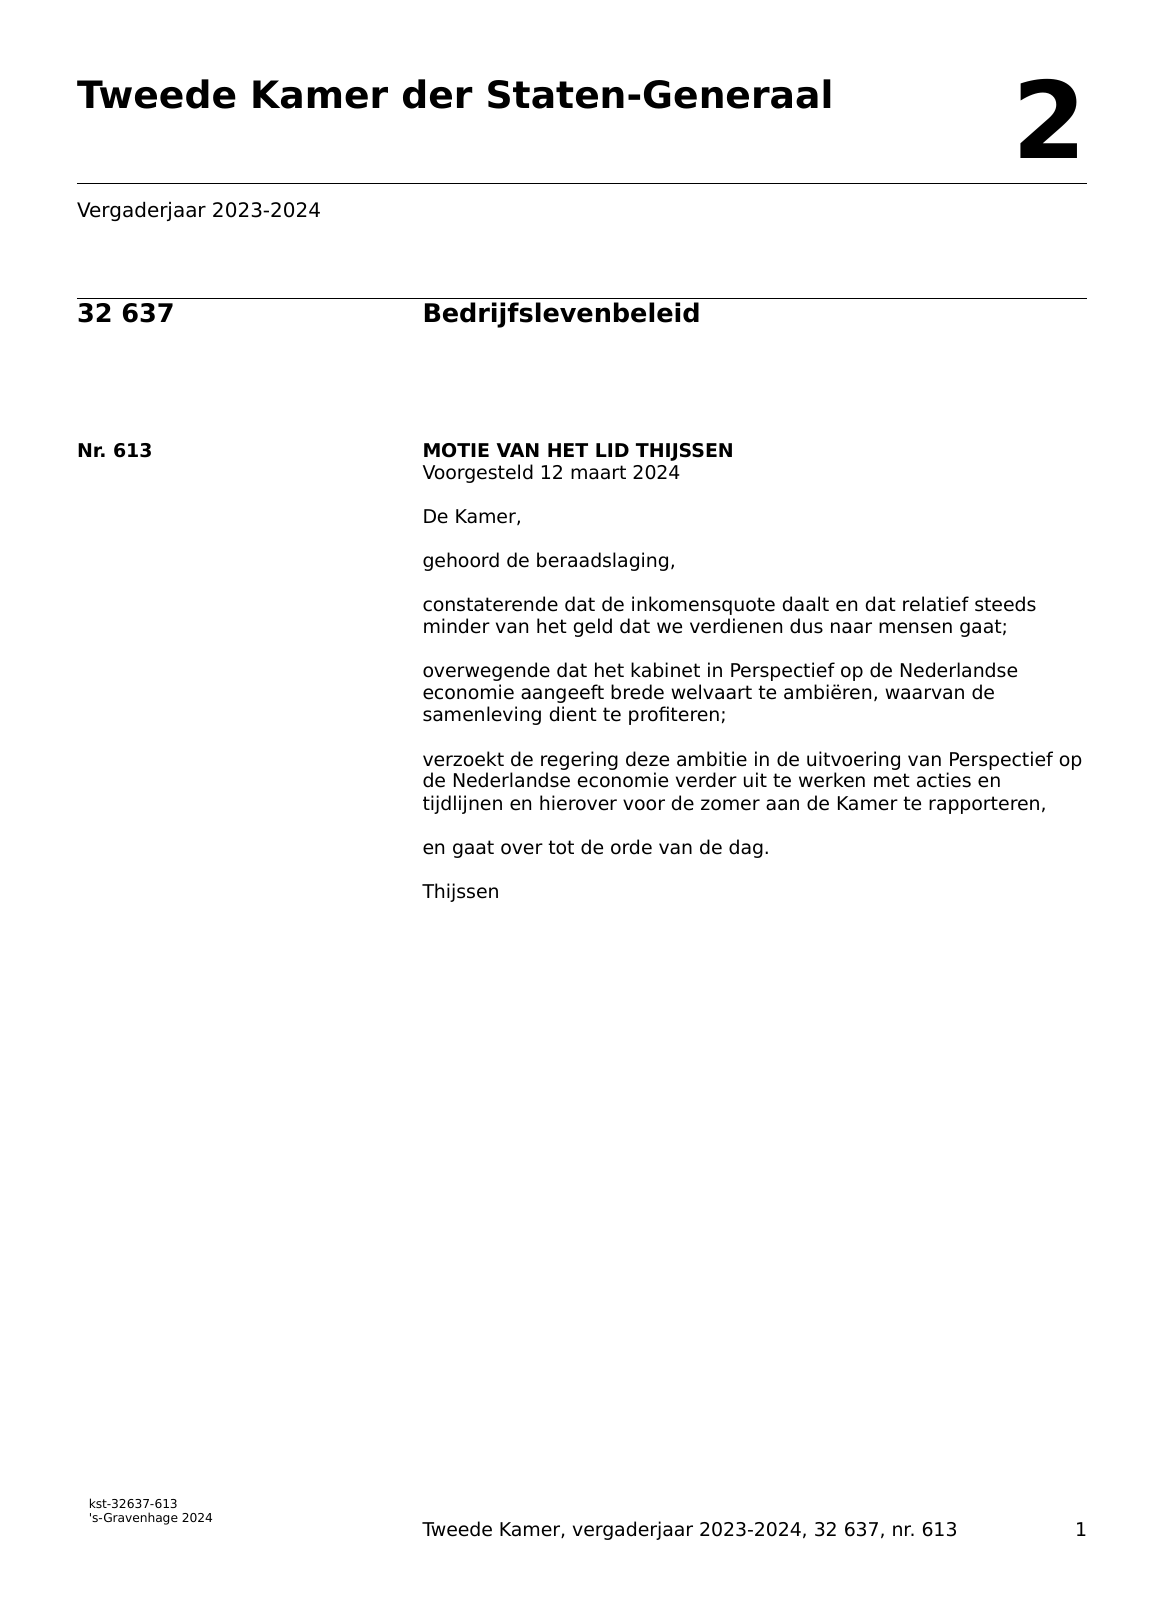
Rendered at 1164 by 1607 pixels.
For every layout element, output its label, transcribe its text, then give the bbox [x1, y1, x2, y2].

table_header Tweede Kamer der Staten-Generaal [77, 59, 886, 183]
subtitle Nr. 613 MOTIE VAN HET LID THIJSSEN [77, 440, 1087, 462]
text en gaat over tot de orde van de dag. [422, 837, 1087, 858]
table_header 2 [886, 59, 1087, 183]
table_cell Vergaderjaar 2023-2024 [77, 184, 1087, 298]
text Thijssen [422, 881, 1087, 903]
text De Kamer, [422, 506, 1087, 528]
text overwegende dat het kabinet in Perspectief op de Nederlandse economie aangeeft brede welvaart te ambiëren, waarvan de samenleving dient te profiteren; [422, 660, 1087, 726]
text kst-32637-613 [88, 1497, 323, 1511]
text Voorgesteld 12 maart 2024 [422, 462, 1087, 484]
text 's-Gravenhage 2024 [88, 1511, 323, 1525]
subtitle 32 637 Bedrijfslevenbeleid [77, 299, 1087, 329]
text gehoord de beraadslaging, [422, 550, 1087, 572]
text constaterende dat de inkomensquote daalt en dat relatief steeds minder van het geld dat we verdienen dus naar mensen gaat; [422, 594, 1087, 638]
text verzoekt de regering deze ambitie in de uitvoering van Perspectief op de Nederlandse economie verder uit te werken met acties en tijdlijnen en hierover voor de zomer aan de Kamer te rapporteren, [422, 748, 1087, 814]
